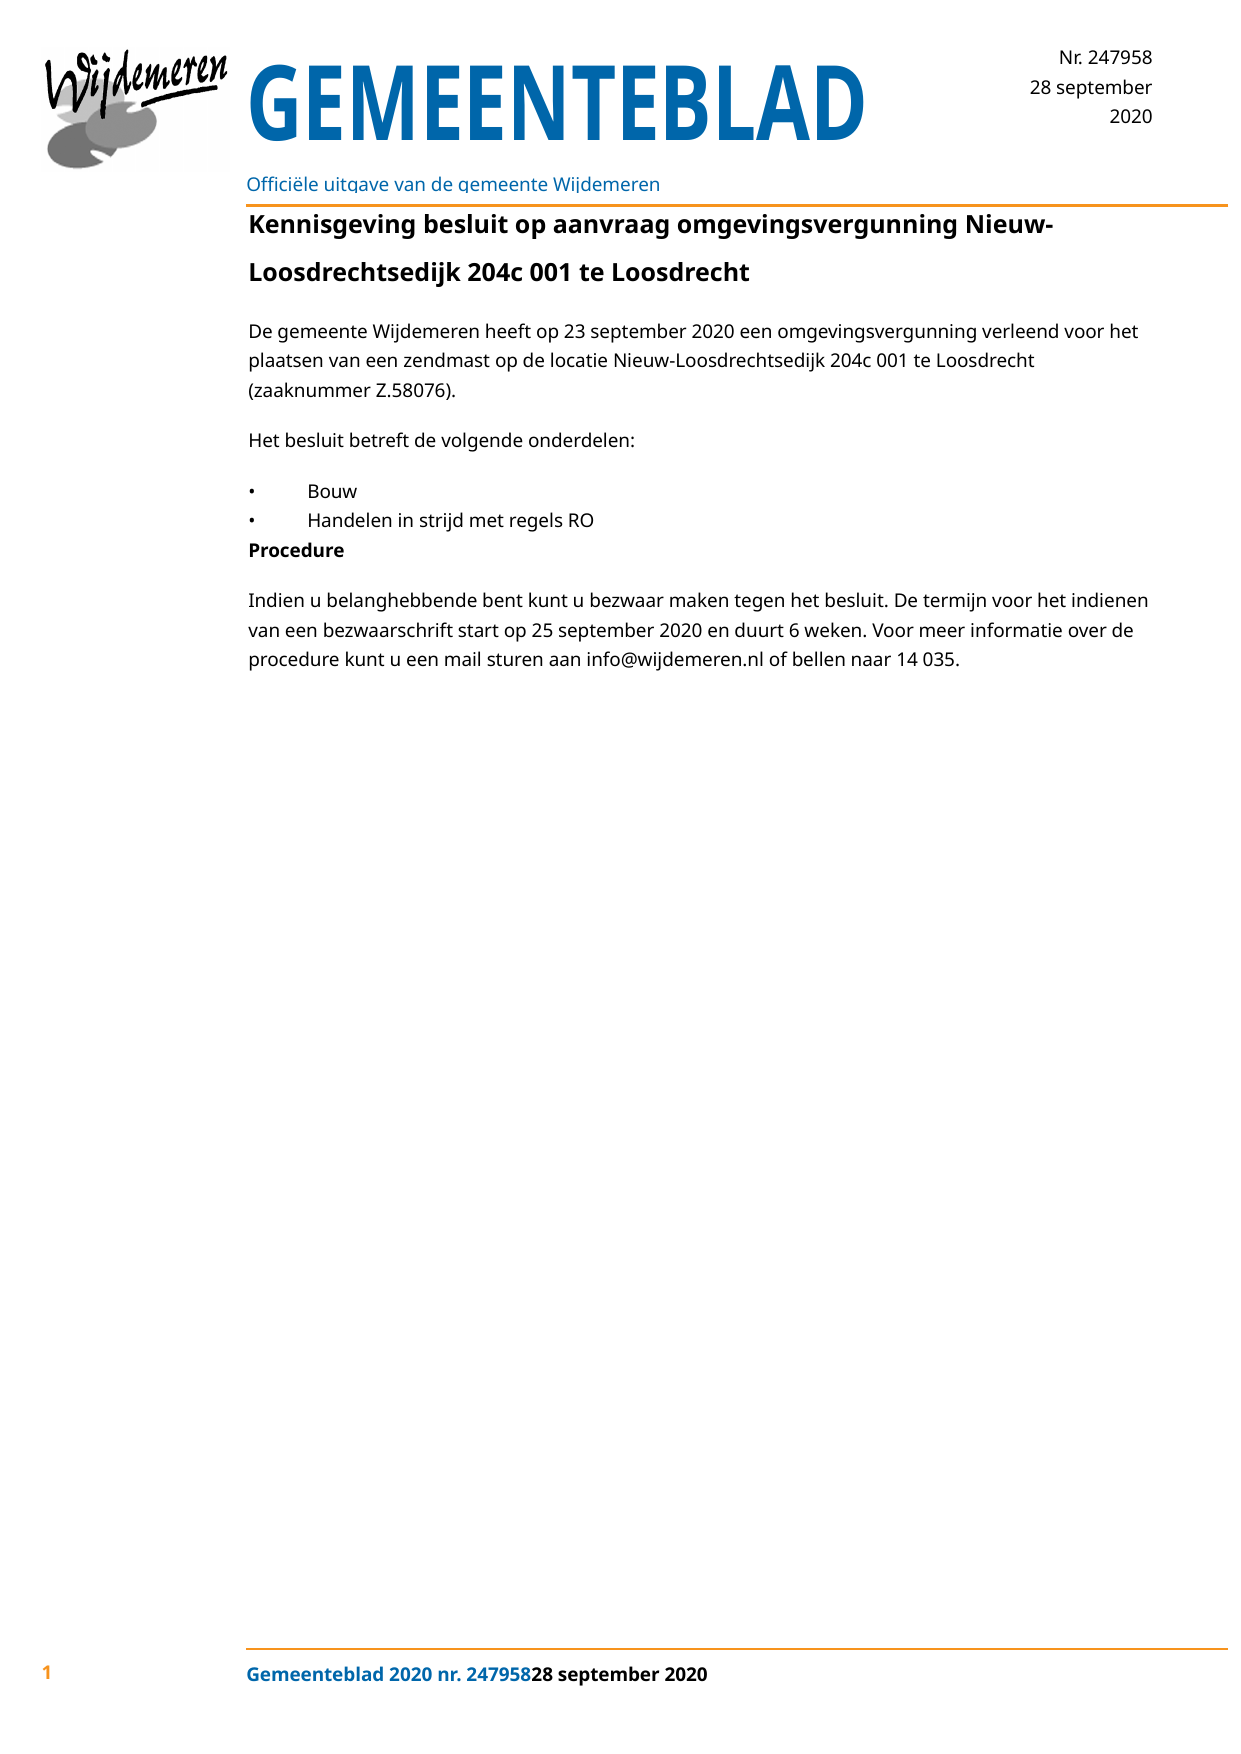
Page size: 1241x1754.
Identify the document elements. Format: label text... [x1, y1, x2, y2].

text Het besluit betreft de volgende onderdelen: [248, 427, 1152, 453]
text Indien u belanghebbende bent kunt u bezwaar maken tegen het besluit. De termijn voor het indienen van een bezwaarschrift start op 25 september 2020 en duurt 6 weken. Voor meer informatie over de procedure kunt u een mail sturen aan info@wijdemeren.nl of bellen naar 14 035. [248, 587, 1152, 672]
picture [41, 47, 231, 172]
text Kennisgeving besluit op aanvraag omgevingsvergunning Nieuw-Loosdrechtsedijk 204c 001 te Loosdrecht [248, 207, 1152, 288]
list Handelen in strijd met regels RO [248, 507, 1152, 533]
text Procedure [248, 537, 1152, 563]
text De gemeente Wijdemeren heeft op 23 september 2020 een omgevingsvergunning verleend voor het plaatsen van een zendmast op de locatie Nieuw-Loosdrechtsedijk 204c 001 te Loosdrecht (zaaknummer Z.58076). [248, 318, 1152, 403]
list Bouw [248, 478, 1152, 504]
